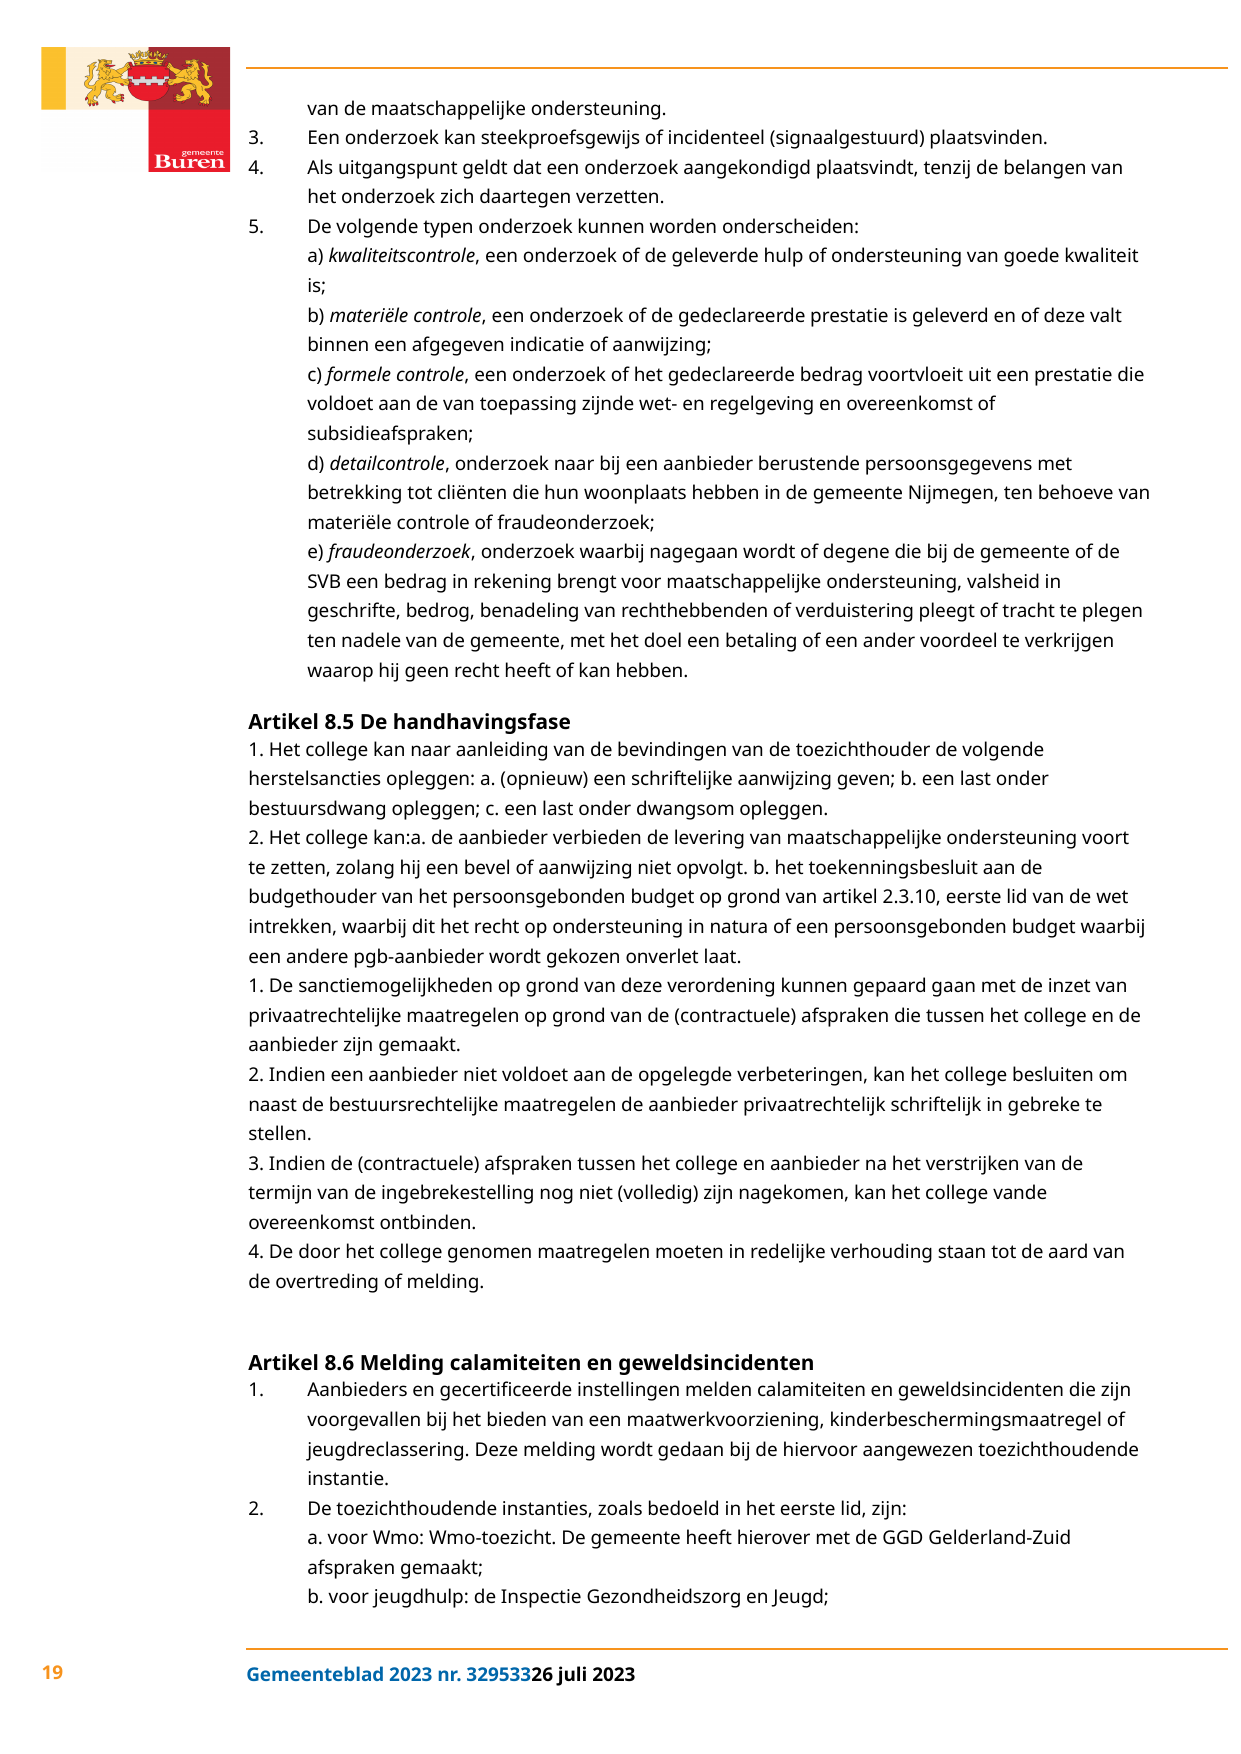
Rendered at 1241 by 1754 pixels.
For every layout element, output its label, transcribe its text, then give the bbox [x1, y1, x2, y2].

list Als uitgangspunt geldt dat een onderzoek aangekondigd plaatsvindt, tenzij de belangen van het onderzoek zich daartegen verzetten. [248, 154, 1152, 209]
list a) kwaliteitscontrole, een onderzoek of de geleverde hulp of ondersteuning van goede kwaliteit is; [248, 243, 1152, 298]
text 2. Indien een aanbieder niet voldoet aan de opgelegde verbeteringen, kan het college besluiten om naast de bestuursrechtelijke maatregelen de aanbieder privaatrechtelijk schriftelijk in gebreke te stellen. [248, 1061, 1152, 1146]
list c) formele controle, een onderzoek of het gedeclareerde bedrag voortvloeit uit een prestatie die voldoet aan de van toepassing zijnde wet- en regelgeving en overeenkomst of subsidieafspraken; [248, 361, 1152, 446]
list van de maatschappelijke ondersteuning. [248, 95, 1152, 121]
text Artikel 8.5 De handhavingsfase [248, 707, 1152, 736]
list b) materiële controle, een onderzoek of de gedeclareerde prestatie is geleverd en of deze valt binnen een afgegeven indicatie of aanwijzing; [248, 302, 1152, 357]
text 3. Indien de (contractuele) afspraken tussen het college en aanbieder na het verstrijken van de termijn van de ingebrekestelling nog niet (volledig) zijn nagekomen, kan het college vande overeenkomst ontbinden. [248, 1150, 1152, 1235]
list b. voor jeugdhulp: de Inspectie Gezondheidszorg en Jeugd; [248, 1584, 1152, 1609]
list d) detailcontrole, onderzoek naar bij een aanbieder berustende persoonsgegevens met betrekking tot cliënten die hun woonplaats hebben in de gemeente Nijmegen, ten behoeve van materiële controle of fraudeonderzoek; [248, 450, 1152, 535]
list De toezichthoudende instanties, zoals bedoeld in het eerste lid, zijn: [248, 1495, 1152, 1521]
text 1. Het college kan naar aanleiding van de bevindingen van de toezichthouder de volgende herstelsancties opleggen: a. (opnieuw) een schriftelijke aanwijzing geven; b. een last onder bestuursdwang opleggen; c. een last onder dwangsom opleggen. [248, 736, 1152, 821]
list Een onderzoek kan steekproefsgewijs of incidenteel (signaalgestuurd) plaatsvinden. [248, 124, 1152, 150]
text Artikel 8.6 Melding calamiteiten en geweldsincidenten [248, 1348, 1152, 1377]
text 2. Het college kan:a. de aanbieder verbieden de levering van maatschappelijke ondersteuning voort te zetten, zolang hij een bevel of aanwijzing niet opvolgt. b. het toekenningsbesluit aan de budgethouder van het persoonsgebonden budget op grond van artikel 2.3.10, eerste lid van de wet intrekken, waarbij dit het recht op ondersteuning in natura of een persoonsgebonden budget waarbij een andere pgb-aanbieder wordt gekozen onverlet laat. [248, 824, 1152, 968]
text 4. De door het college genomen maatregelen moeten in redelijke verhouding staan tot de aard van de overtreding of melding. [248, 1239, 1152, 1294]
list Aanbieders en gecertificeerde instellingen melden calamiteiten en geweldsincidenten die zijn voorgevallen bij het bieden van een maatwerkvoorziening, kinderbeschermingsmaatregel of jeugdreclassering. Deze melding wordt gedaan bij de hiervoor aangewezen toezichthoudende instantie. [248, 1377, 1152, 1491]
list e) fraudeonderzoek, onderzoek waarbij nagegaan wordt of degene die bij de gemeente of de SVB een bedrag in rekening brengt voor maatschappelijke ondersteuning, valsheid in geschrifte, bedrog, benadeling van rechthebbenden of verduistering pleegt of tracht te plegen ten nadele van de gemeente, met het doel een betaling of een ander voordeel te verkrijgen waarop hij geen recht heeft of kan hebben. [248, 538, 1152, 683]
picture [41, 47, 231, 172]
text 1. De sanctiemogelijkheden op grond van deze verordening kunnen gepaard gaan met de inzet van privaatrechtelijke maatregelen op grond van de (contractuele) afspraken die tussen het college en de aanbieder zijn gemaakt. [248, 972, 1152, 1057]
list a. voor Wmo: Wmo-toezicht. De gemeente heeft hierover met de GGD Gelderland-Zuid afspraken gemaakt; [248, 1524, 1152, 1580]
list De volgende typen onderzoek kunnen worden onderscheiden: [248, 213, 1152, 239]
